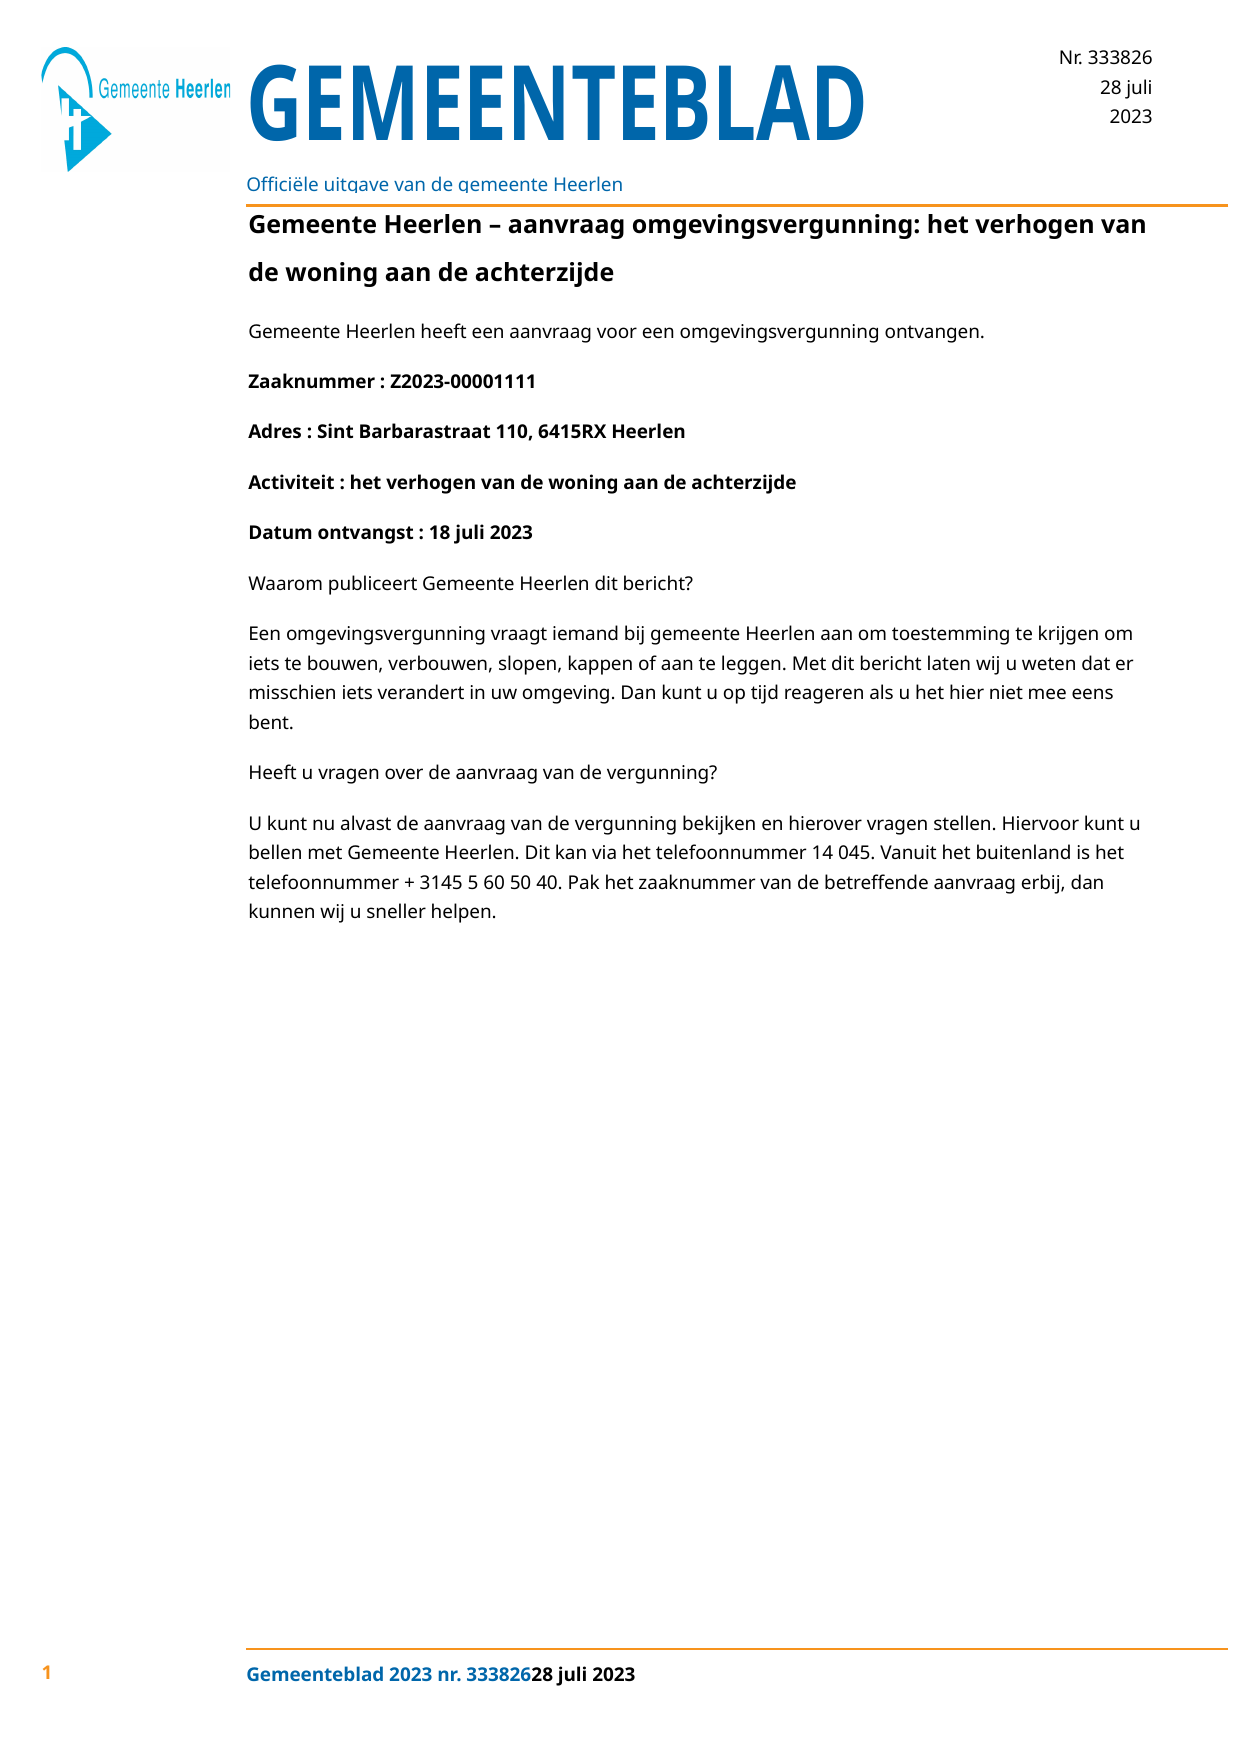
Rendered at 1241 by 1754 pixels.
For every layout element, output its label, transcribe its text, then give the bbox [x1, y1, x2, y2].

text Heeft u vragen over de aanvraag van de vergunning? [248, 759, 1152, 785]
text Activiteit : het verhogen van de woning aan de achterzijde [248, 469, 1152, 495]
text Adres : Sint Barbarastraat 110, 6415RX Heerlen [248, 419, 1152, 444]
text Waarom publiceert Gemeente Heerlen dit bericht? [248, 570, 1152, 596]
text U kunt nu alvast de aanvraag van de vergunning bekijken en hierover vragen stellen. Hiervoor kunt u bellen met Gemeente Heerlen. Dit kan via het telefoonnummer 14 045. Vanuit het buitenland is het telefoonnummer + 3145 5 60 50 40. Pak het zaaknummer van de betreffende aanvraag erbij, dan kunnen wij u sneller helpen. [248, 810, 1152, 924]
picture [41, 47, 59, 70]
picture [41, 47, 231, 172]
text Een omgevingsvergunning vraagt iemand bij gemeente Heerlen aan om toestemming te krijgen om iets te bouwen, verbouwen, slopen, kappen of aan te leggen. Met dit bericht laten wij u weten dat er misschien iets verandert in uw omgeving. Dan kunt u op tijd reageren als u het hier niet mee eens bent. [248, 620, 1152, 735]
text Gemeente Heerlen – aanvraag omgevingsvergunning: het verhogen van de woning aan de achterzijde [248, 207, 1152, 288]
text Zaaknummer : Z2023-00001111 [248, 368, 1152, 394]
text Datum ontvangst : 18 juli 2023 [248, 519, 1152, 545]
text Gemeente Heerlen heeft een aanvraag voor een omgevingsvergunning ontvangen. [248, 318, 1152, 344]
